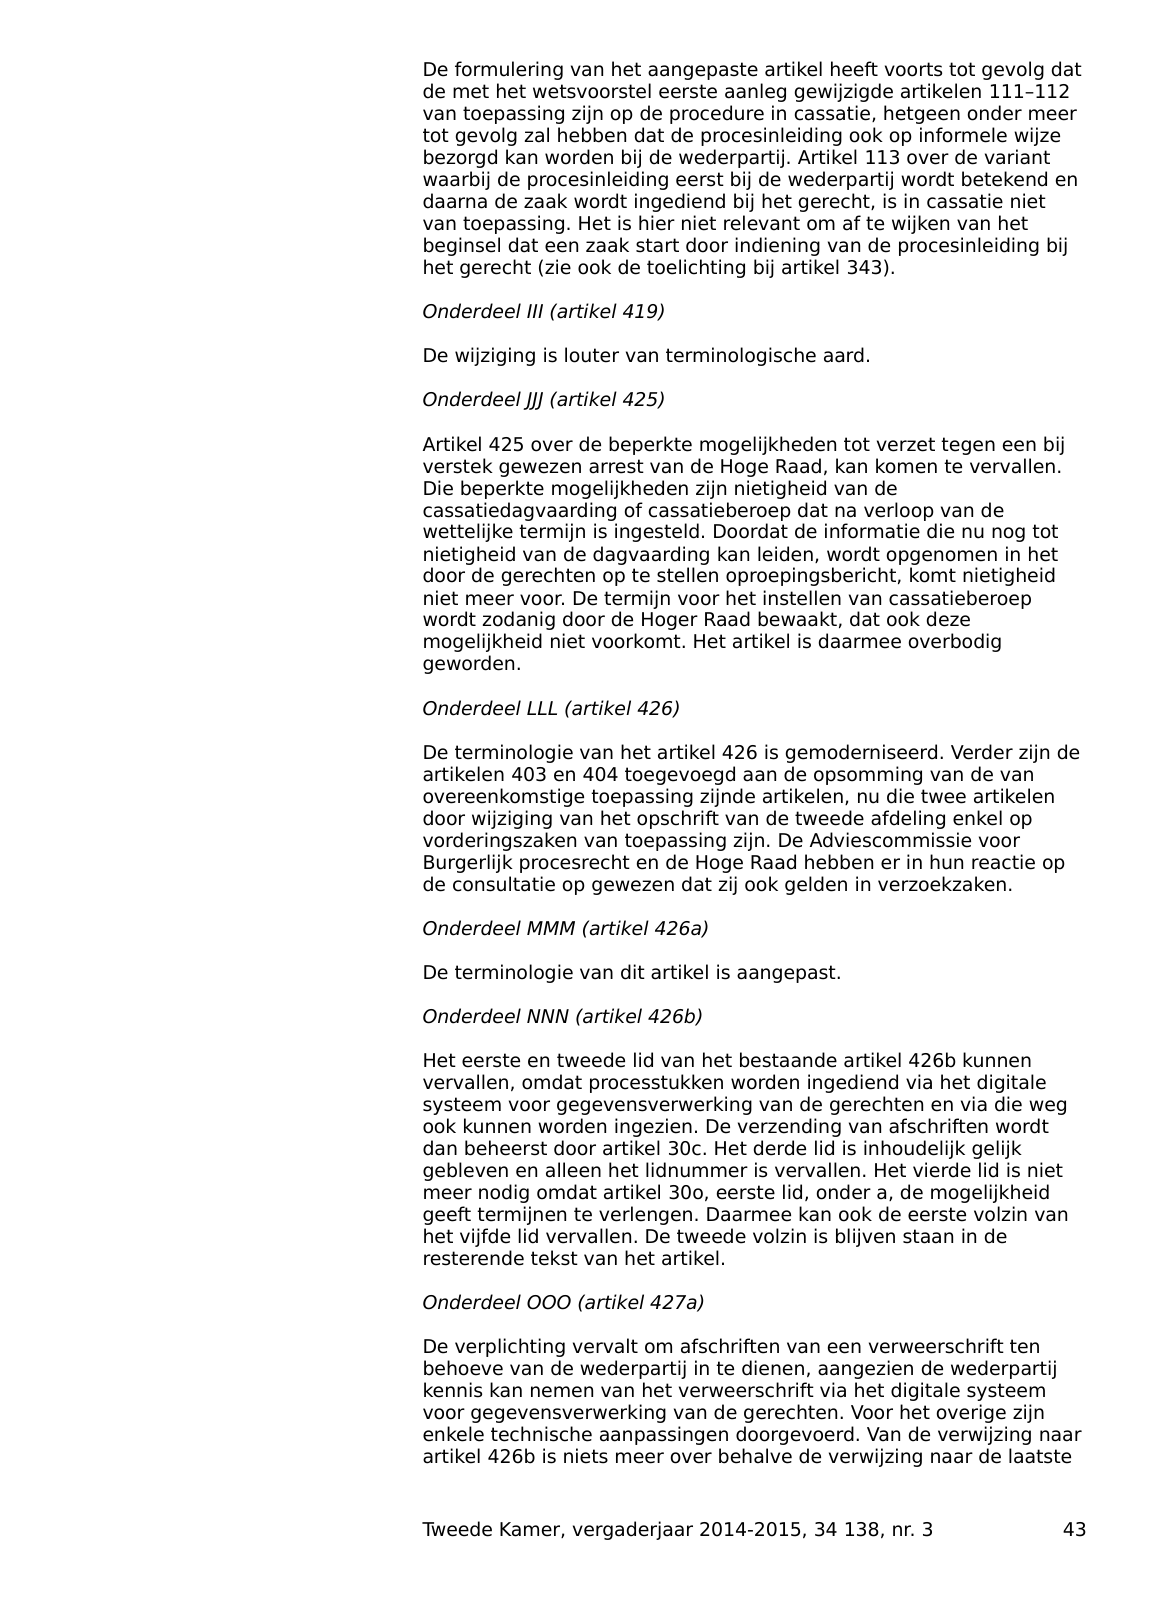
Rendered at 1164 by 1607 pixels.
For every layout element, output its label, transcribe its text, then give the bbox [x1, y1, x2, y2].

text De terminologie van het artikel 426 is gemoderniseerd. Verder zijn de artikelen 403 en 404 toegevoegd aan de opsomming van de van overeenkomstige toepassing zijnde artikelen, nu die twee artikelen door wijziging van het opschrift van de tweede afdeling enkel op vorderingszaken van toepassing zijn. De Adviescommissie voor Burgerlijk procesrecht en de Hoge Raad hebben er in hun reactie op de consultatie op gewezen dat zij ook gelden in verzoekzaken. [422, 742, 1087, 896]
text De formulering van het aangepaste artikel heeft voorts tot gevolg dat de met het wetsvoorstel eerste aanleg gewijzigde artikelen 111–112 van toepassing zijn op de procedure in cassatie, hetgeen onder meer tot gevolg zal hebben dat de procesinleiding ook op informele wijze bezorgd kan worden bij de wederpartij. Artikel 113 over de variant waarbij de procesinleiding eerst bij de wederpartij wordt betekend en daarna de zaak wordt ingediend bij het gerecht, is in cassatie niet van toepassing. Het is hier niet relevant om af te wijken van het beginsel dat een zaak start door indiening van de procesinleiding bij het gerecht (zie ook de toelichting bij artikel 343). [422, 59, 1087, 279]
subtitle Onderdeel JJJ (artikel 425) [422, 389, 1087, 411]
text Artikel 425 over de beperkte mogelijkheden tot verzet tegen een bij verstek gewezen arrest van de Hoge Raad, kan komen te vervallen. Die beperkte mogelijkheden zijn nietigheid van de cassatiedagvaarding of cassatieberoep dat na verloop van de wettelijke termijn is ingesteld. Doordat de informatie die nu nog tot nietigheid van de dagvaarding kan leiden, wordt opgenomen in het door de gerechten op te stellen oproepingsbericht, komt nietigheid niet meer voor. De termijn voor het instellen van cassatieberoep wordt zodanig door de Hoger Raad bewaakt, dat ook deze mogelijkheid niet voorkomt. Het artikel is daarmee overbodig geworden. [422, 433, 1087, 675]
text De terminologie van dit artikel is aangepast. [422, 962, 1087, 984]
subtitle Onderdeel III (artikel 419) [422, 301, 1087, 323]
subtitle Onderdeel LLL (artikel 426) [422, 697, 1087, 719]
text Het eerste en tweede lid van het bestaande artikel 426b kunnen vervallen, omdat processtukken worden ingediend via het digitale systeem voor gegevensverwerking van de gerechten en via die weg ook kunnen worden ingezien. De verzending van afschriften wordt dan beheerst door artikel 30c. Het derde lid is inhoudelijk gelijk gebleven en alleen het lidnummer is vervallen. Het vierde lid is niet meer nodig omdat artikel 30o, eerste lid, onder a, de mogelijkheid geeft termijnen te verlengen. Daarmee kan ook de eerste volzin van het vijfde lid vervallen. De tweede volzin is blijven staan in de resterende tekst van het artikel. [422, 1050, 1087, 1270]
text De verplichting vervalt om afschriften van een verweerschrift ten behoeve van de wederpartij in te dienen, aangezien de wederpartij kennis kan nemen van het verweerschrift via het digitale systeem voor gegevensverwerking van de gerechten. Voor het overige zijn enkele technische aanpassingen doorgevoerd. Van de verwijzing naar artikel 426b is niets meer over behalve de verwijzing naar de laatste [422, 1336, 1087, 1468]
subtitle Onderdeel MMM (artikel 426a) [422, 918, 1087, 940]
subtitle Onderdeel NNN (artikel 426b) [422, 1006, 1087, 1028]
text De wijziging is louter van terminologische aard. [422, 345, 1087, 367]
subtitle Onderdeel OOO (artikel 427a) [422, 1292, 1087, 1314]
